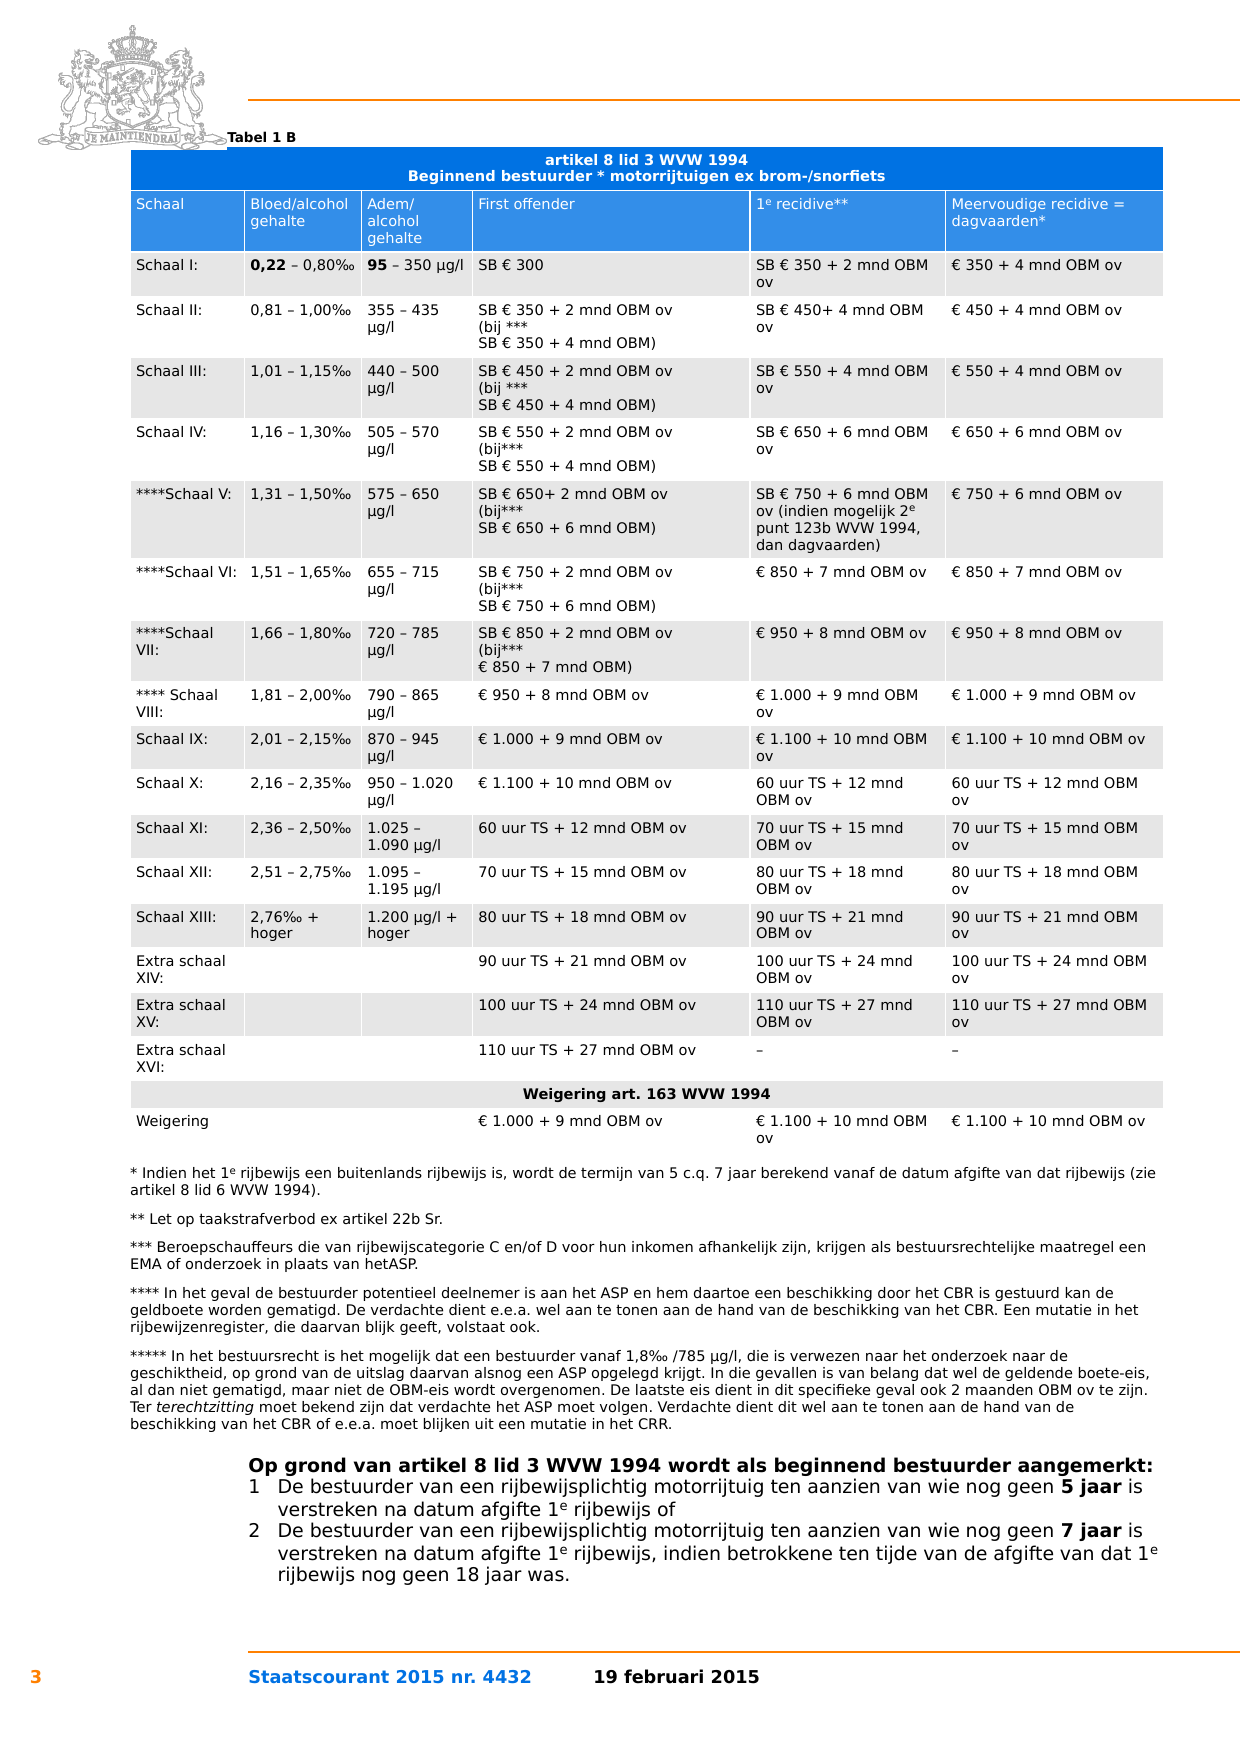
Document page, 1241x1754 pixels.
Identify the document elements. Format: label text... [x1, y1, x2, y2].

table_cell SB € 550 + 2 mnd OBM ov (bij*** SB € 550 + 4 mnd OBM) [473, 420, 749, 480]
table_cell Extra schaal XIV: [131, 948, 244, 991]
table_cell € 850 + 7 mnd OBM ov [751, 559, 945, 619]
table_cell 2,01 – 2,15‰ [245, 726, 361, 769]
table_cell € 350 + 4 mnd OBM ov [946, 253, 1163, 296]
table_cell € 1.100 + 10 mnd OBM ov [946, 726, 1163, 769]
table_cell 1,31 – 1,50‰ [245, 481, 361, 558]
table_cell ****Schaal VI: [131, 559, 244, 619]
table_cell 90 uur TS + 21 mnd OBM ov [473, 948, 749, 991]
table_cell 655 – 715 µg/l [362, 559, 472, 619]
table_cell ****Schaal V: [131, 481, 244, 558]
table_cell 110 uur TS + 27 mnd OBM ov [946, 993, 1163, 1036]
table_cell Schaal X: [131, 771, 244, 814]
table_cell Extra schaal XV: [131, 993, 244, 1036]
table_cell € 750 + 6 mnd OBM ov [946, 481, 1163, 558]
table_cell 720 – 785 µg/l [362, 621, 472, 681]
table_cell € 1.100 + 10 mnd OBM ov [473, 771, 749, 814]
table_cell 2,51 – 2,75‰ [245, 859, 361, 903]
table_cell 95 – 350 µg/l [362, 253, 472, 296]
table_cell € 1.000 + 9 mnd OBM ov [473, 1109, 749, 1152]
table_cell € 450 + 4 mnd OBM ov [946, 297, 1163, 357]
table_cell * Indien het 1e rijbewijs een buitenlands rijbewijs is, wordt de termijn van 5 c.q. 7 jaar berekend vanaf de datum afgifte van dat rijbewijs (zie artikel 8 lid 6 WVW 1994). ** Let op taakstrafverbod ex artikel 22b Sr. *** Beroepschauffeurs die van rijbewijscategorie C en/of D voor hun inkomen afhankelijk zijn, krijgen als bestuursrechtelijke maatregel een EMA of onderzoek in plaats van hetASP. **** In het geval de bestuurder potentieel deelnemer is aan het ASP en hem daartoe een beschikking door het CBR is gestuurd kan de geldboete worden gematigd. De verdachte dient e.e.a. wel aan te tonen aan de hand van de beschikking van het CBR. Een mutatie in het rijbewijzenregister, die daarvan blijk geeft, volstaat ook. ***** In het bestuursrecht is het mogelijk dat een bestuurder vanaf 1,8‰ /785 µg/l, die is verwezen naar het onderzoek naar de geschiktheid, op grond van de uitslag daarvan alsnog een ASP opgelegd krijgt. In die gevallen is van belang dat wel de geldende boete-eis, al dan niet gematigd, maar niet de OBM-eis wordt overgenomen. De laatste eis dient in dit specifieke geval ook 2 maanden OBM ov te zijn. Ter terechtzitting moet bekend zijn dat verdachte het ASP moet volgen. Verdachte dient dit wel aan te tonen aan de hand van de beschikking van het CBR of e.e.a. moet blijken uit een mutatie in het CRR. [130, 1153, 1163, 1433]
table_cell SB € 750 + 6 mnd OBM ov (indien mogelijk 2e punt 123b WVW 1994, dan dagvaarden) [751, 481, 945, 558]
table_cell 110 uur TS + 27 mnd OBM ov [473, 1037, 749, 1080]
table_cell 80 uur TS + 18 mnd OBM ov [473, 904, 749, 947]
table_cell [362, 948, 472, 991]
table_cell 2,76‰ + hoger [245, 904, 361, 947]
table_cell 110 uur TS + 27 mnd OBM ov [751, 993, 945, 1036]
table_cell 1,01 – 1,15‰ [245, 358, 361, 418]
table_cell € 650 + 6 mnd OBM ov [946, 420, 1163, 480]
table_cell Adem/alcohol gehalte [362, 191, 472, 251]
table_cell SB € 450+ 4 mnd OBM ov [751, 297, 945, 357]
table_cell 950 – 1.020 µg/l [362, 771, 472, 814]
table_cell [362, 993, 472, 1036]
table_cell [245, 993, 361, 1036]
table_cell 870 – 945 µg/l [362, 726, 472, 769]
table_cell SB € 300 [473, 253, 749, 296]
table_cell 70 uur TS + 15 mnd OBM ov [473, 859, 749, 903]
table_cell 90 uur TS + 21 mnd OBM ov [946, 904, 1163, 947]
table_cell 60 uur TS + 12 mnd OBM ov [473, 815, 749, 858]
table_cell SB € 350 + 2 mnd OBM ov [751, 253, 945, 296]
table_cell € 1.100 + 10 mnd OBM ov [946, 1109, 1163, 1152]
table_cell Schaal I: [131, 253, 244, 296]
table_cell Bloed/alcohol gehalte [245, 191, 361, 251]
table_cell € 1.000 + 9 mnd OBM ov [751, 682, 945, 725]
table_cell [245, 948, 361, 991]
table_cell [362, 1037, 472, 1080]
table_cell SB € 650+ 2 mnd OBM ov (bij*** SB € 650 + 6 mnd OBM) [473, 481, 749, 558]
table_cell 2,36 – 2,50‰ [245, 815, 361, 858]
table_cell SB € 450 + 2 mnd OBM ov (bij *** SB € 450 + 4 mnd OBM) [473, 358, 749, 418]
table_cell 1,66 – 1,80‰ [245, 621, 361, 681]
table_cell 505 – 570 µg/l [362, 420, 472, 480]
table_cell 70 uur TS + 15 mnd OBM ov [751, 815, 945, 858]
table_cell 100 uur TS + 24 mnd OBM ov [473, 993, 749, 1036]
text 1 De bestuurder van een rijbewijsplichtig motorrijtuig ten aanzien van wie nog geen 5 jaar is verstreken na datum afgifte 1e rijbewijs of [248, 1476, 1163, 1520]
table_header Tabel 1 B [227, 130, 1163, 146]
table_cell SB € 650 + 6 mnd OBM ov [751, 420, 945, 480]
table_cell 2,16 – 2,35‰ [245, 771, 361, 814]
text 2 De bestuurder van een rijbewijsplichtig motorrijtuig ten aanzien van wie nog geen 7 jaar is verstreken na datum afgifte 1e rijbewijs, indien betrokkene ten tijde van de afgifte van dat 1e rijbewijs nog geen 18 jaar was. [248, 1520, 1163, 1586]
table_cell 80 uur TS + 18 mnd OBM ov [751, 859, 945, 903]
table_cell Weigering art. 163 WVW 1994 [131, 1081, 1163, 1108]
table_cell € 1.100 + 10 mnd OBM ov [751, 726, 945, 769]
table_cell Meervoudige recidive = dagvaarden* [946, 191, 1163, 251]
table_cell 100 uur TS + 24 mnd OBM ov [946, 948, 1163, 991]
table_cell Schaal [131, 191, 244, 251]
table_cell 440 – 500 µg/l [362, 358, 472, 418]
table_cell SB € 550 + 4 mnd OBM ov [751, 358, 945, 418]
table_cell SB € 350 + 2 mnd OBM ov (bij *** SB € 350 + 4 mnd OBM) [473, 297, 749, 357]
table_cell € 550 + 4 mnd OBM ov [946, 358, 1163, 418]
table_cell 1.025 – 1.090 µg/l [362, 815, 472, 858]
table_cell 1,16 – 1,30‰ [245, 420, 361, 480]
table_cell 70 uur TS + 15 mnd OBM ov [946, 815, 1163, 858]
table_cell 60 uur TS + 12 mnd OBM ov [751, 771, 945, 814]
table_cell 60 uur TS + 12 mnd OBM ov [946, 771, 1163, 814]
table_cell € 1.100 + 10 mnd OBM ov [751, 1109, 945, 1152]
table_cell Extra schaal XVI: [131, 1037, 244, 1080]
table_cell 1.200 µg/l + hoger [362, 904, 472, 947]
table_cell Schaal XIII: [131, 904, 244, 947]
table_cell SB € 850 + 2 mnd OBM ov (bij*** € 850 + 7 mnd OBM) [473, 621, 749, 681]
table_cell artikel 8 lid 3 WVW 1994 Beginnend bestuurder * motorrijtuigen ex brom-/snorfiets [131, 147, 1163, 190]
table_cell 80 uur TS + 18 mnd OBM ov [946, 859, 1163, 903]
table_cell € 850 + 7 mnd OBM ov [946, 559, 1163, 619]
picture [38, 25, 227, 150]
table_cell 90 uur TS + 21 mnd OBM ov [751, 904, 945, 947]
table_cell Schaal XII: [131, 859, 244, 903]
table_cell 790 – 865 µg/l [362, 682, 472, 725]
table_cell 1,51 – 1,65‰ [245, 559, 361, 619]
table_cell Weigering [131, 1109, 472, 1152]
table_cell – [946, 1037, 1163, 1080]
table_cell 1,81 – 2,00‰ [245, 682, 361, 725]
table_cell Schaal III: [131, 358, 244, 418]
table_cell Schaal IX: [131, 726, 244, 769]
table_cell – [751, 1037, 945, 1080]
table_cell ****Schaal VII: [131, 621, 244, 681]
table_cell 0,22 – 0,80‰ [245, 253, 361, 296]
table_cell First offender [473, 191, 749, 251]
table_cell € 950 + 8 mnd OBM ov [473, 682, 749, 725]
table_cell € 1.000 + 9 mnd OBM ov [473, 726, 749, 769]
table_cell 0,81 – 1,00‰ [245, 297, 361, 357]
table_cell [245, 1037, 361, 1080]
table_cell 100 uur TS + 24 mnd OBM ov [751, 948, 945, 991]
table_cell € 1.000 + 9 mnd OBM ov [946, 682, 1163, 725]
table_cell **** Schaal VIII: [131, 682, 244, 725]
table_cell Schaal XI: [131, 815, 244, 858]
table_cell € 950 + 8 mnd OBM ov [751, 621, 945, 681]
table_cell 1e recidive** [751, 191, 945, 251]
table_cell Schaal IV: [131, 420, 244, 480]
table_cell € 950 + 8 mnd OBM ov [946, 621, 1163, 681]
text Op grond van artikel 8 lid 3 WVW 1994 wordt als beginnend bestuurder aangemerkt: [248, 1454, 1163, 1476]
table_cell 355 – 435 µg/l [362, 297, 472, 357]
table_cell 1.095 – 1.195 µg/l [362, 859, 472, 903]
table_cell SB € 750 + 2 mnd OBM ov (bij*** SB € 750 + 6 mnd OBM) [473, 559, 749, 619]
table_cell 575 – 650 µg/l [362, 481, 472, 558]
table_cell Schaal II: [131, 297, 244, 357]
